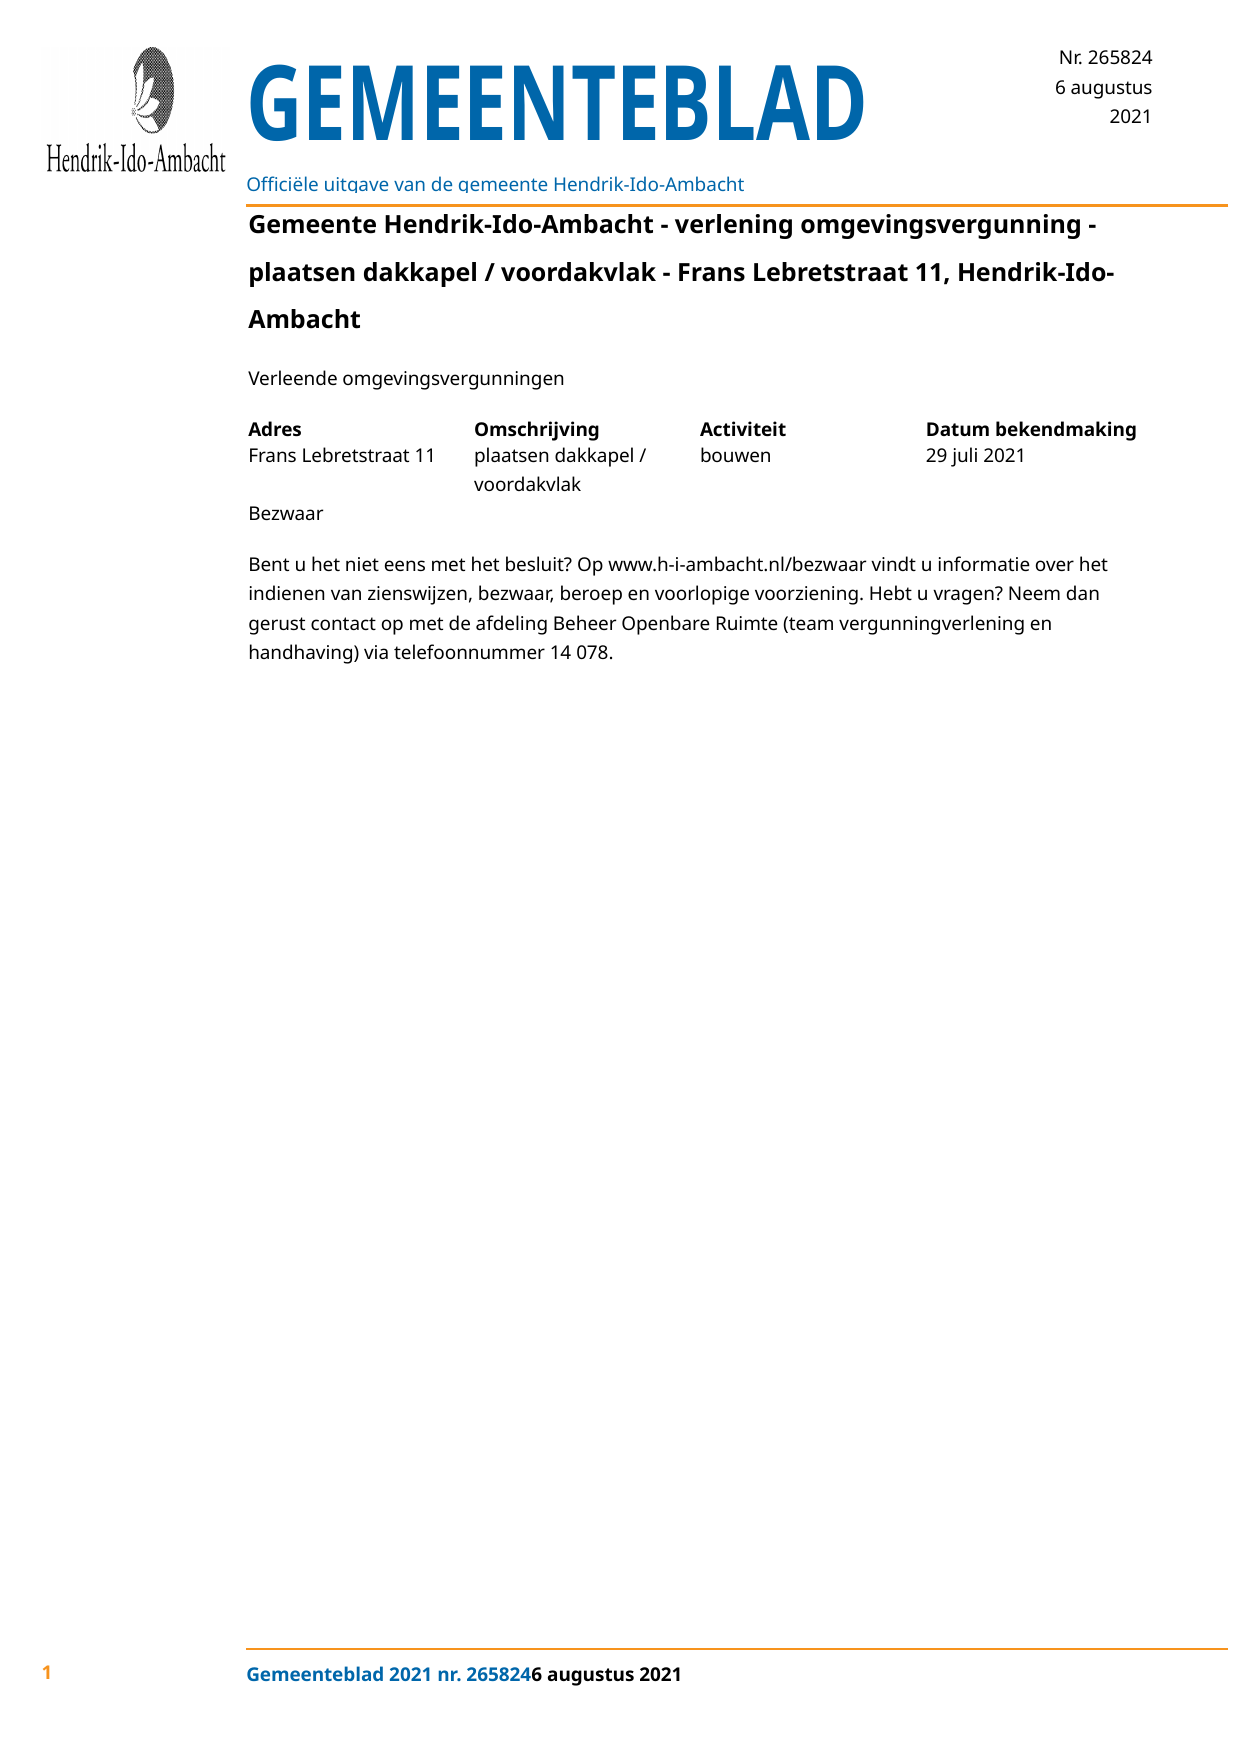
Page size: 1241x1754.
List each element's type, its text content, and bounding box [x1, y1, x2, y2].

picture [41, 47, 231, 172]
table_cell Frans Lebretstraat 11 [248, 442, 474, 497]
table_cell bouwen [700, 442, 926, 497]
table_header Omschrijving [474, 416, 700, 442]
text Gemeente Hendrik-Ido-Ambacht - verlening omgevingsvergunning - plaatsen dakkapel / voordakvlak - Frans Lebretstraat 11, Hendrik-Ido-Ambacht [248, 207, 1152, 336]
text Verleende omgevingsvergunningen [248, 366, 1152, 391]
text Bent u het niet eens met het besluit? Op www.h-i-ambacht.nl/bezwaar vindt u informatie over het indienen van zienswijzen, bezwaar, beroep en voorlopige voorziening. Hebt u vragen? Neem dan gerust contact op met de afdeling Beheer Openbare Ruimte (team vergunningverlening en handhaving) via telefoonnummer 14 078. [248, 551, 1152, 665]
text Bezwaar [248, 500, 1152, 526]
table_header Activiteit [700, 416, 926, 442]
table_cell plaatsen dakkapel / voordakvlak [474, 442, 700, 497]
table_header Adres [248, 416, 474, 442]
table_header Datum bekendmaking [926, 416, 1152, 442]
table_cell 29 juli 2021 [926, 442, 1152, 497]
